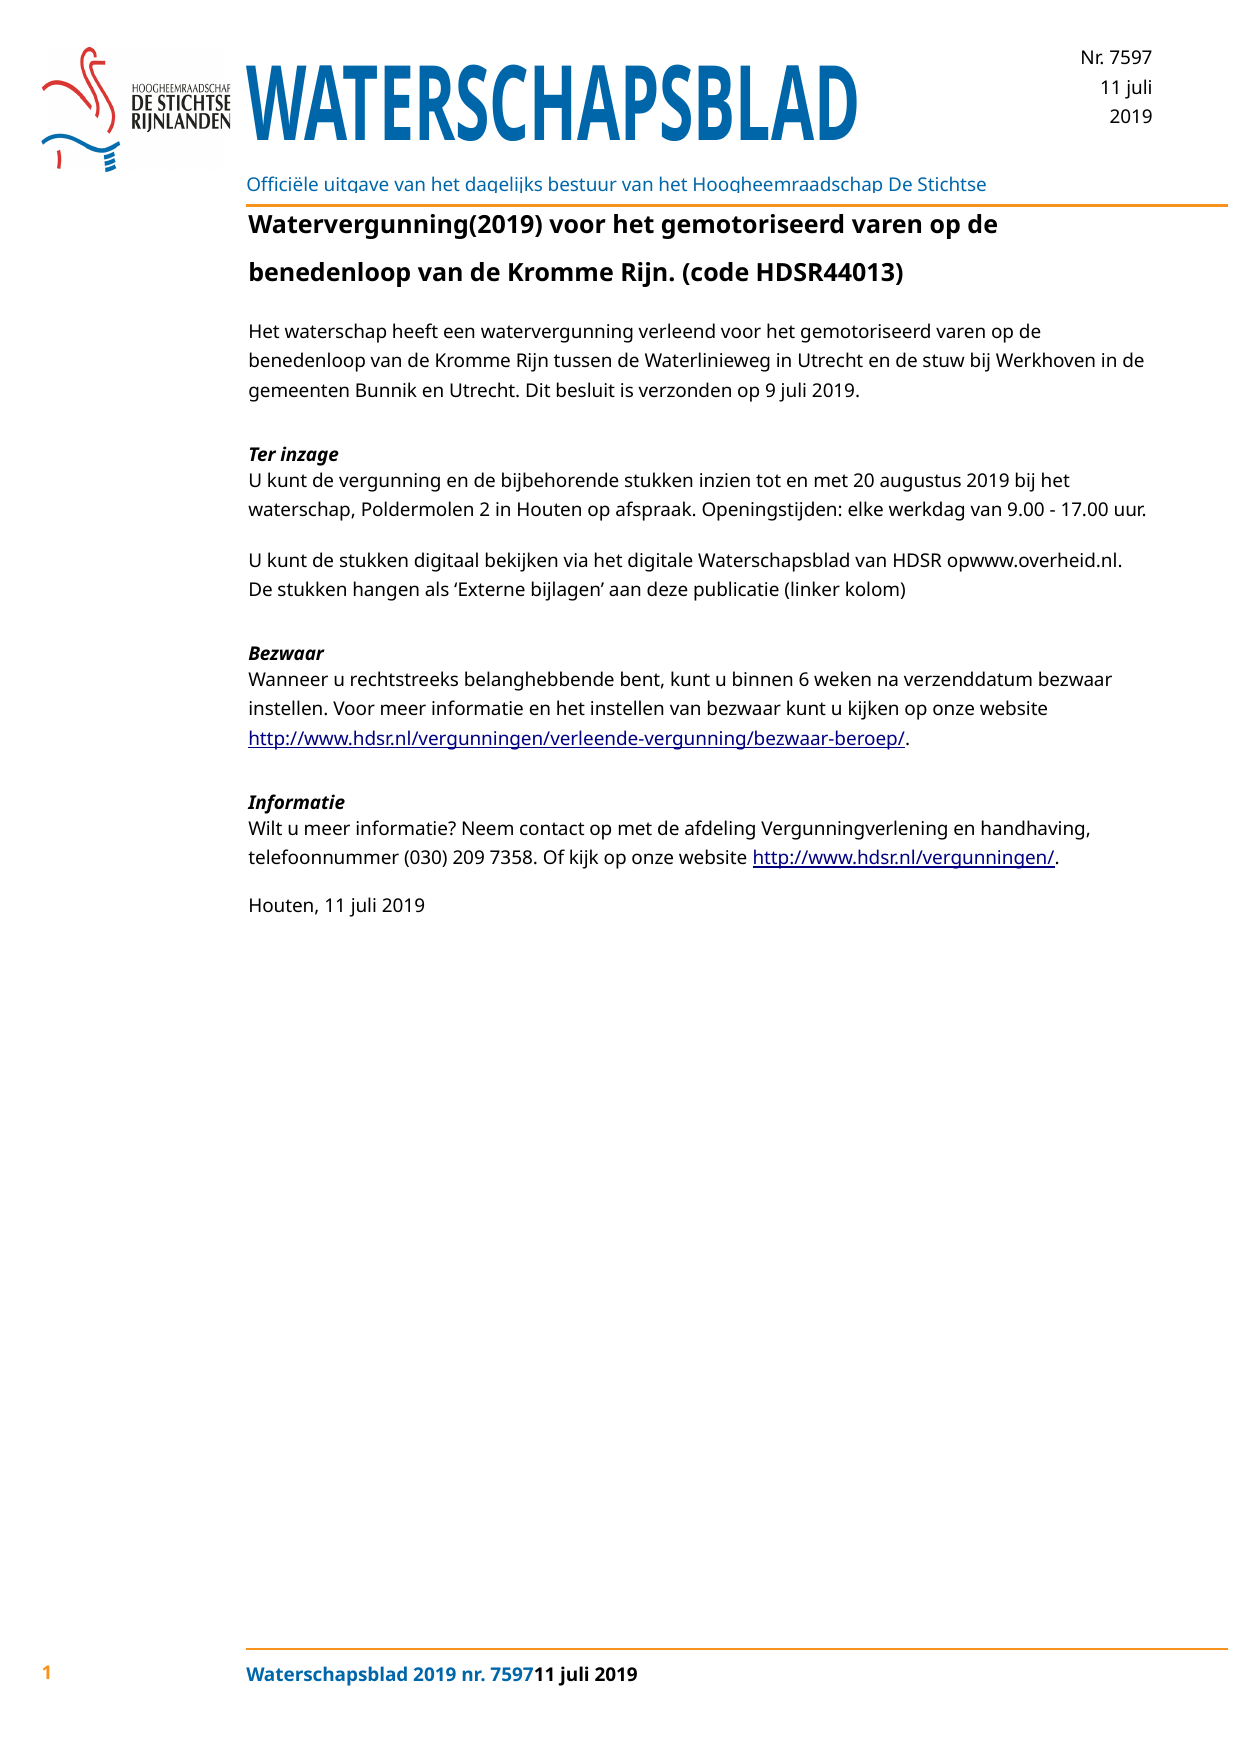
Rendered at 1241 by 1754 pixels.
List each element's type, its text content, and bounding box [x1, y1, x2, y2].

text Watervergunning(2019) voor het gemotoriseerd varen op de benedenloop van de Kromme Rijn. (code HDSR44013) [248, 207, 1152, 288]
text Houten, 11 juli 2019 [248, 892, 1152, 918]
text Wilt u meer informatie? Neem contact op met de afdeling Vergunningverlening en handhaving, telefoonnummer (030) 209 7358. Of kijk op onze website http://www.hdsr.nl/vergunningen/. [248, 815, 1152, 870]
text Het waterschap heeft een watervergunning verleend voor het gemotoriseerd varen op de benedenloop van de Kromme Rijn tussen de Waterlinieweg in Utrecht en de stuw bij Werkhoven in de gemeenten Bunnik en Utrecht. Dit besluit is verzonden op 9 juli 2019. [248, 318, 1152, 403]
text Bezwaar [248, 640, 1152, 666]
text Wanneer u rechtstreeks belanghebbende bent, kunt u binnen 6 weken na verzenddatum bezwaar instellen. Voor meer informatie en het instellen van bezwaar kunt u kijken op onze website http://www.hdsr.nl/vergunningen/verleende-vergunning/bezwaar-beroep/. [248, 666, 1152, 751]
text U kunt de stukken digitaal bekijken via het digitale Waterschapsblad van HDSR opwww.overheid.nl. De stukken hangen als ‘Externe bijlagen’ aan deze publicatie (linker kolom) [248, 547, 1152, 602]
text Informatie [248, 789, 1152, 815]
text Ter inzage [248, 441, 1152, 467]
text U kunt de vergunning en de bijbehorende stukken inzien tot en met 20 augustus 2019 bij het waterschap, Poldermolen 2 in Houten op afspraak. Openingstijden: elke werkdag van 9.00 - 17.00 uur. [248, 467, 1152, 522]
picture [41, 47, 231, 172]
